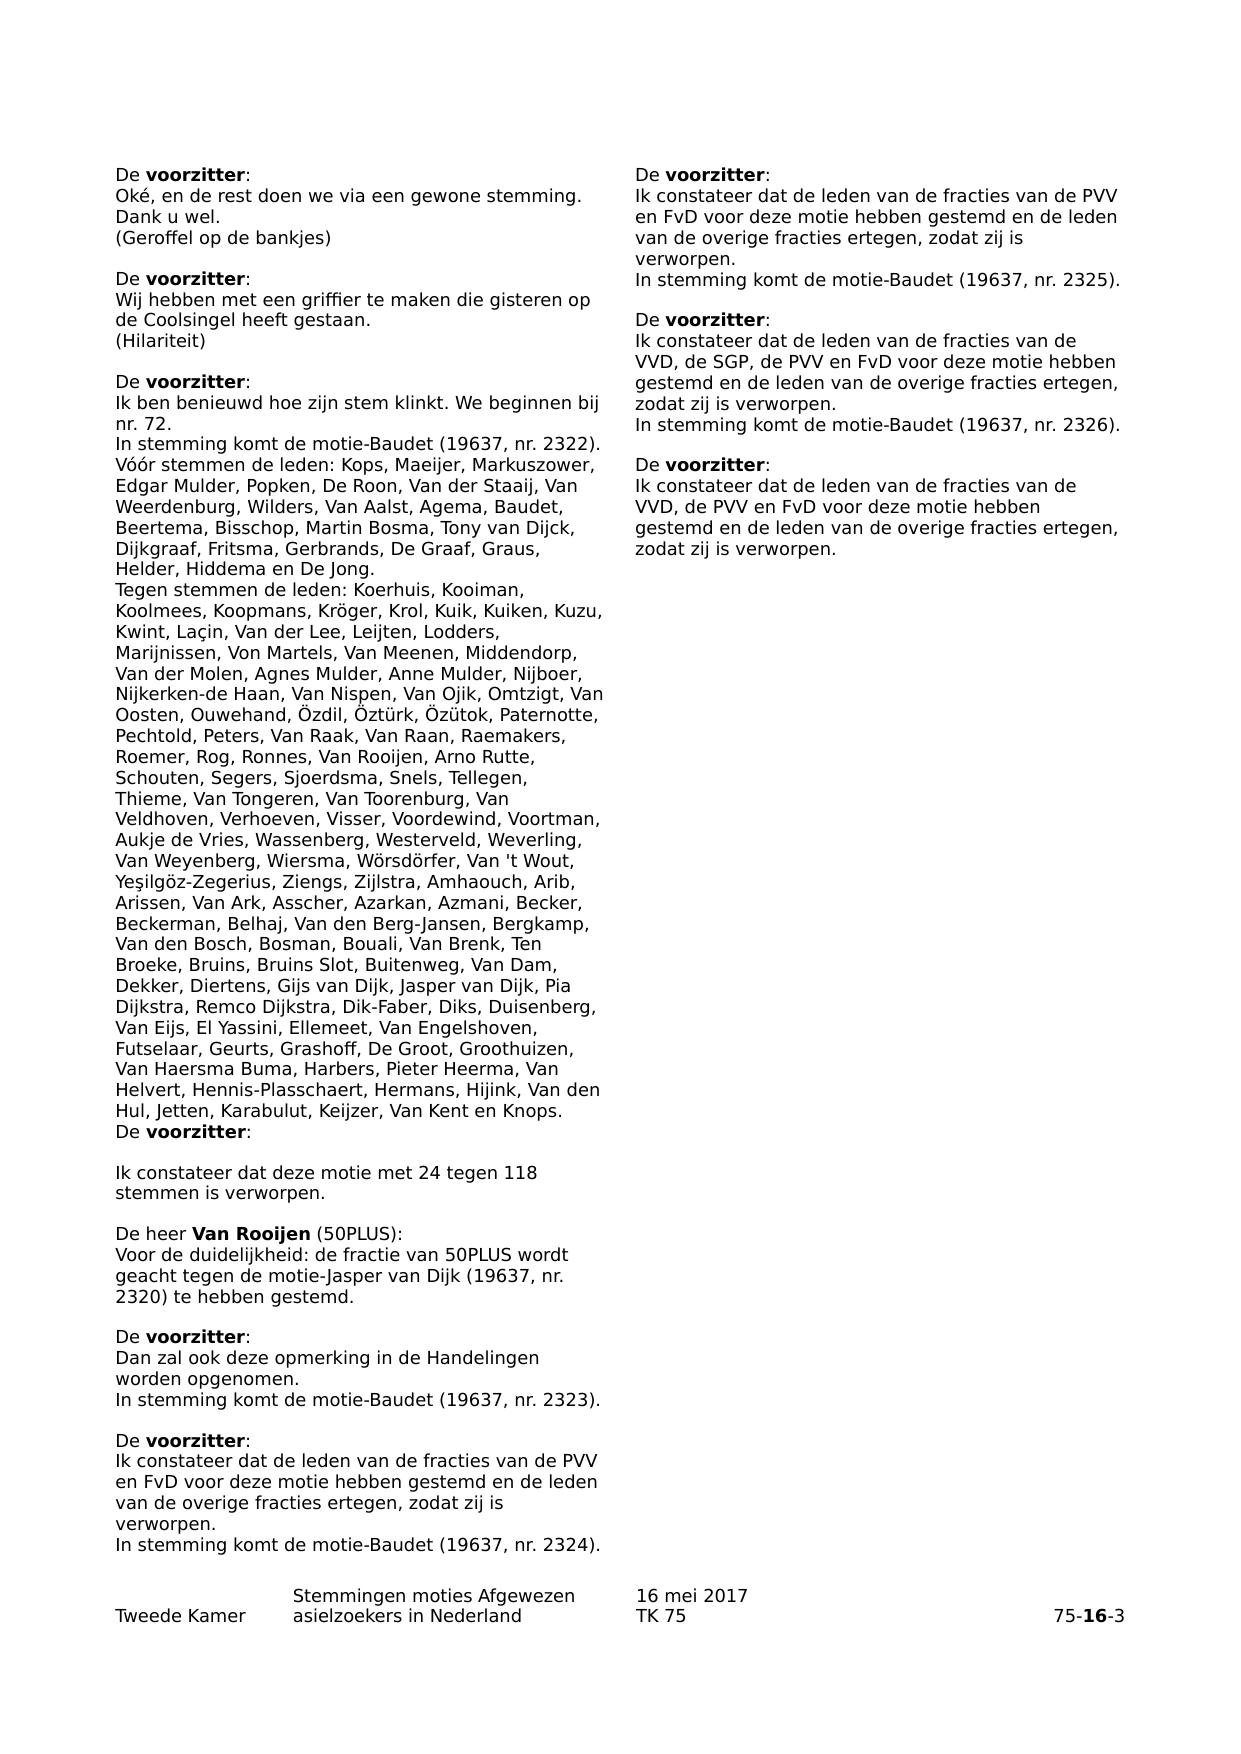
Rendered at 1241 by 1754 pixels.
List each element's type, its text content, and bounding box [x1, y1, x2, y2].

text Vóór stemmen de leden: Kops, Maeijer, Markuszower, Edgar Mulder, Popken, De Roon, Van der Staaij, Van Weerdenburg, Wilders, Van Aalst, Agema, Baudet, Beertema, Bisschop, Martin Bosma, Tony van Dijck, Dijkgraaf, Fritsma, Gerbrands, De Graaf, Graus, Helder, Hiddema en De Jong. [115, 455, 605, 580]
text De voorzitter: [635, 455, 1125, 476]
text Ik constateer dat de leden van de fracties van de PVV en FvD voor deze motie hebben gestemd en de leden van de overige fracties ertegen, zodat zij is verworpen. [635, 186, 1125, 269]
text De voorzitter: [635, 165, 1125, 186]
text In stemming komt de motie-Baudet (19637, nr. 2325). [635, 269, 1125, 290]
text De voorzitter: [115, 372, 605, 392]
text Ik constateer dat de leden van de fracties van de VVD, de SGP, de PVV en FvD voor deze motie hebben gestemd en de leden van de overige fracties ertegen, zodat zij is verworpen. [635, 331, 1125, 414]
text De voorzitter: [635, 310, 1125, 331]
text Ik ben benieuwd hoe zijn stem klinkt. We beginnen bij nr. 72. [115, 392, 605, 434]
text De heer Van Rooijen (50PLUS): [115, 1224, 605, 1245]
text De voorzitter: [115, 1122, 605, 1142]
text Ik constateer dat de leden van de fracties van de VVD, de PVV en FvD voor deze motie hebben gestemd en de leden van de overige fracties ertegen, zodat zij is verworpen. [635, 476, 1125, 559]
text De voorzitter: [115, 268, 605, 289]
text De voorzitter: [115, 1430, 605, 1451]
text (Geroffel op de bankjes) [115, 228, 605, 248]
text Ik constateer dat de leden van de fracties van de PVV en FvD voor deze motie hebben gestemd en de leden van de overige fracties ertegen, zodat zij is verworpen. [115, 1451, 605, 1534]
text In stemming komt de motie-Baudet (19637, nr. 2326). [635, 414, 1125, 435]
text Ik constateer dat deze motie met 24 tegen 118 stemmen is verworpen. [115, 1162, 605, 1204]
text Voor de duidelijkheid: de fractie van 50PLUS wordt geacht tegen de motie-Jasper van Dijk (19637, nr. 2320) te hebben gestemd. [115, 1245, 605, 1307]
text De voorzitter: [115, 165, 605, 186]
text (Hilariteit) [115, 331, 605, 352]
text In stemming komt de motie-Baudet (19637, nr. 2322). [115, 434, 605, 455]
text In stemming komt de motie-Baudet (19637, nr. 2324). [115, 1534, 605, 1555]
text Dan zal ook deze opmerking in de Handelingen worden opgenomen. [115, 1348, 605, 1389]
text Oké, en de rest doen we via een gewone stemming. Dank u wel. [115, 186, 605, 228]
text De voorzitter: [115, 1327, 605, 1348]
text Tegen stemmen de leden: Koerhuis, Kooiman, Koolmees, Koopmans, Kröger, Krol, Kuik, Kuiken, Kuzu, Kwint, Laçin, Van der Lee, Leijten, Lodders, Marijnissen, Von Martels, Van Meenen, Middendorp, Van der Molen, Agnes Mulder, Anne Mulder, Nijboer, Nijkerken-de Haan, Van Nispen, Van Ojik, Omtzigt, Van Oosten, Ouwehand, Özdil, Öztürk, Özütok, Paternotte, Pechtold, Peters, Van Raak, Van Raan, Raemakers, Roemer, Rog, Ronnes, Van Rooijen, Arno Rutte, Schouten, Segers, Sjoerdsma, Snels, Tellegen, Thieme, Van Tongeren, Van Toorenburg, Van Veldhoven, Verhoeven, Visser, Voordewind, Voortman, Aukje de Vries, Wassenberg, Westerveld, Weverling, Van Weyenberg, Wiersma, Wörsdörfer, Van 't Wout, Yeşilgöz-Zegerius, Ziengs, Zijlstra, Amhaouch, Arib, Arissen, Van Ark, Asscher, Azarkan, Azmani, Becker, Beckerman, Belhaj, Van den Berg-Jansen, Bergkamp, Van den Bosch, Bosman, Bouali, Van Brenk, Ten Broeke, Bruins, Bruins Slot, Buitenweg, Van Dam, Dekker, Diertens, Gijs van Dijk, Jasper van Dijk, Pia Dijkstra, Remco Dijkstra, Dik-Faber, Diks, Duisenberg, Van Eijs, El Yassini, Ellemeet, Van Engelshoven, Futselaar, Geurts, Grashoff, De Groot, Groothuizen, Van Haersma Buma, Harbers, Pieter Heerma, Van Helvert, Hennis-Plasschaert, Hermans, Hijink, Van den Hul, Jetten, Karabulut, Keijzer, Van Kent en Knops. [115, 580, 605, 1122]
text In stemming komt de motie-Baudet (19637, nr. 2323). [115, 1389, 605, 1410]
text Wij hebben met een griffier te maken die gisteren op de Coolsingel heeft gestaan. [115, 289, 605, 331]
